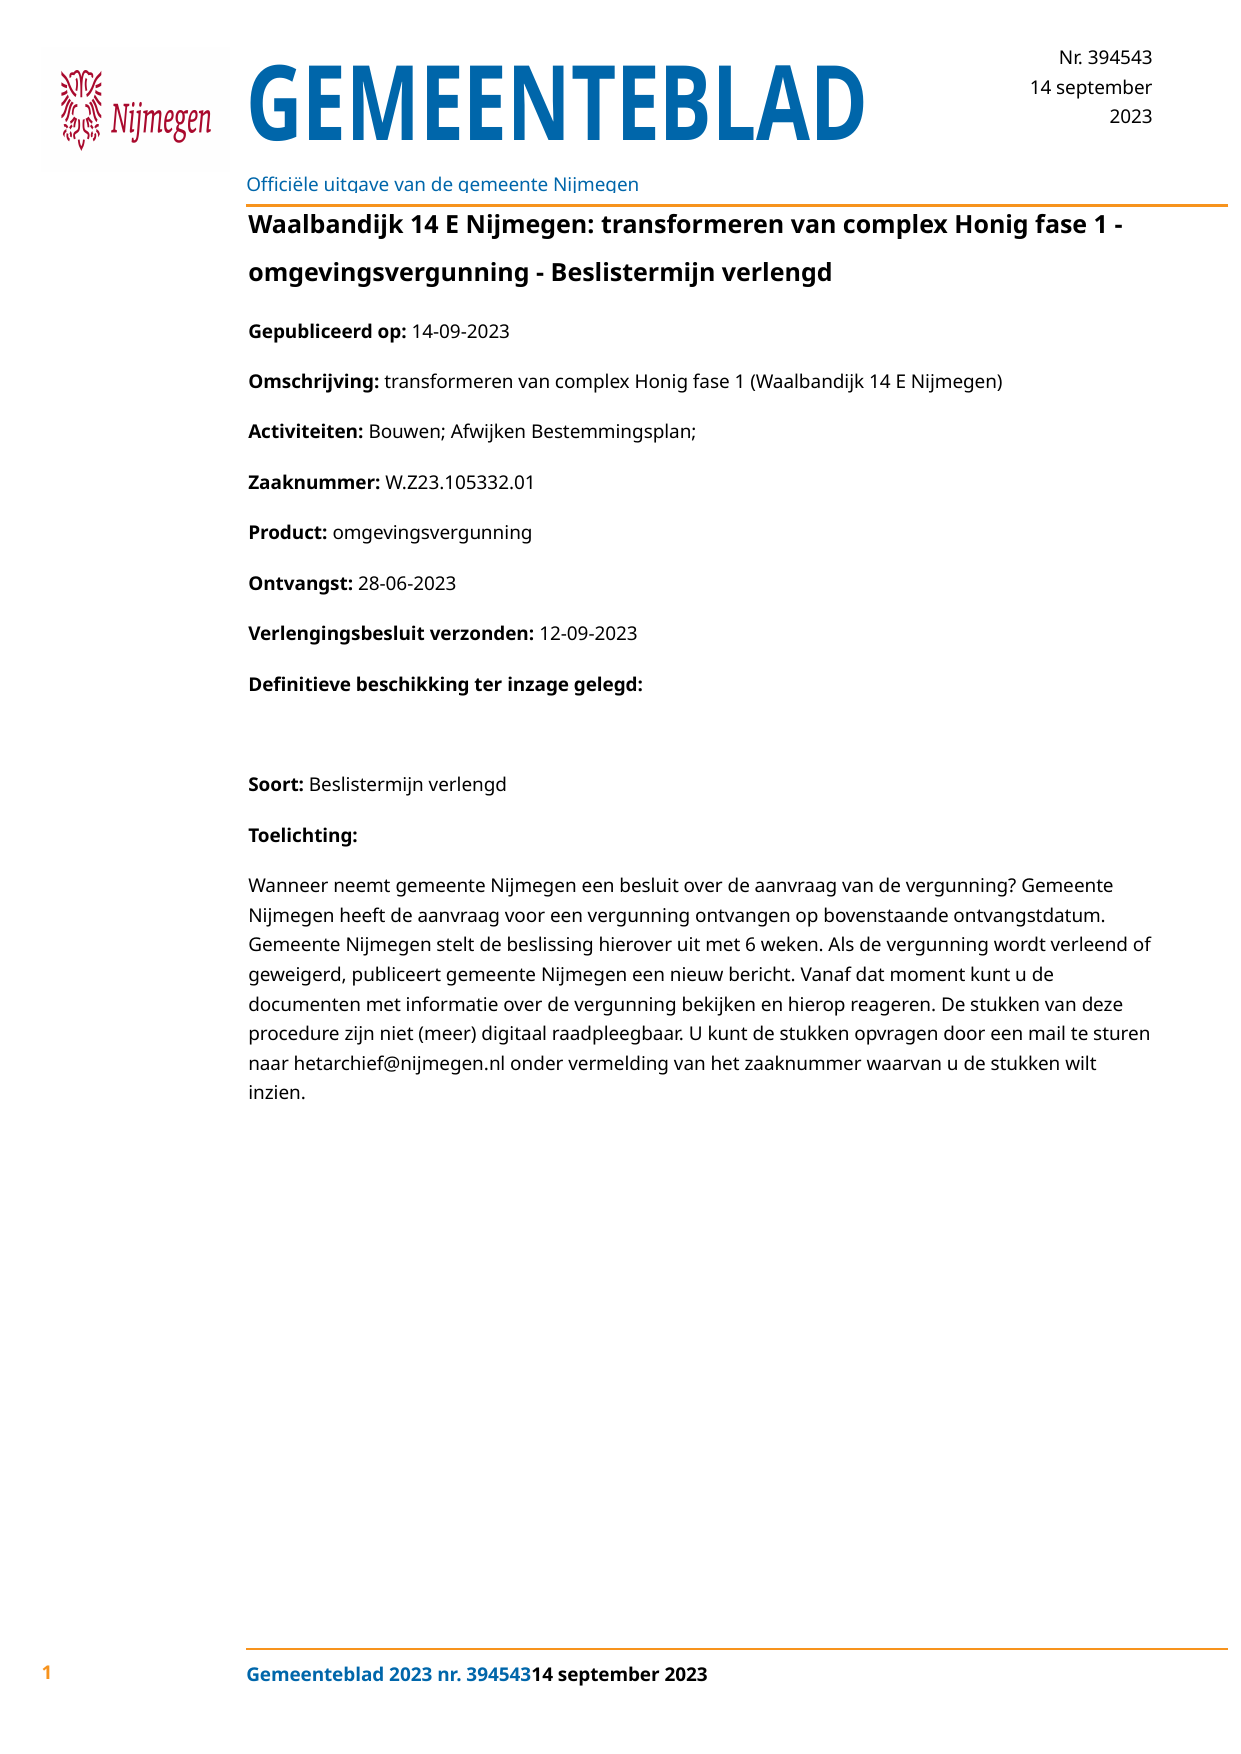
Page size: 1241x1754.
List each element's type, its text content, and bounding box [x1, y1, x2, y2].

text Wanneer neemt gemeente Nijmegen een besluit over de aanvraag van de vergunning? Gemeente Nijmegen heeft de aanvraag voor een vergunning ontvangen op bovenstaande ontvangstdatum. Gemeente Nijmegen stelt de beslissing hierover uit met 6 weken. Als de vergunning wordt verleend of geweigerd, publiceert gemeente Nijmegen een nieuw bericht. Vanaf dat moment kunt u de documenten met informatie over de vergunning bekijken en hierop reageren. De stukken van deze procedure zijn niet (meer) digitaal raadpleegbaar. U kunt de stukken opvragen door een mail te sturen naar hetarchief@nijmegen.nl onder vermelding van het zaaknummer waarvan u de stukken wilt inzien. [248, 872, 1152, 1105]
text Definitieve beschikking ter inzage gelegd: [248, 671, 1152, 697]
text Ontvangst: 28-06-2023 [248, 570, 1152, 596]
text Toelichting: [248, 822, 1152, 848]
text Activiteiten: Bouwen; Afwijken Bestemmingsplan; [248, 419, 1152, 444]
picture [41, 47, 231, 172]
text Waalbandijk 14 E Nijmegen: transformeren van complex Honig fase 1 - omgevingsvergunning - Beslistermijn verlengd [248, 207, 1152, 288]
text Verlengingsbesluit verzonden: 12-09-2023 [248, 620, 1152, 646]
text Product: omgevingsvergunning [248, 519, 1152, 545]
text Zaaknummer: W.Z23.105332.01 [248, 469, 1152, 495]
text Gepubliceerd op: 14-09-2023 [248, 318, 1152, 344]
text Soort: Beslistermijn verlengd [248, 772, 1152, 797]
text Omschrijving: transformeren van complex Honig fase 1 (Waalbandijk 14 E Nijmegen) [248, 368, 1152, 394]
